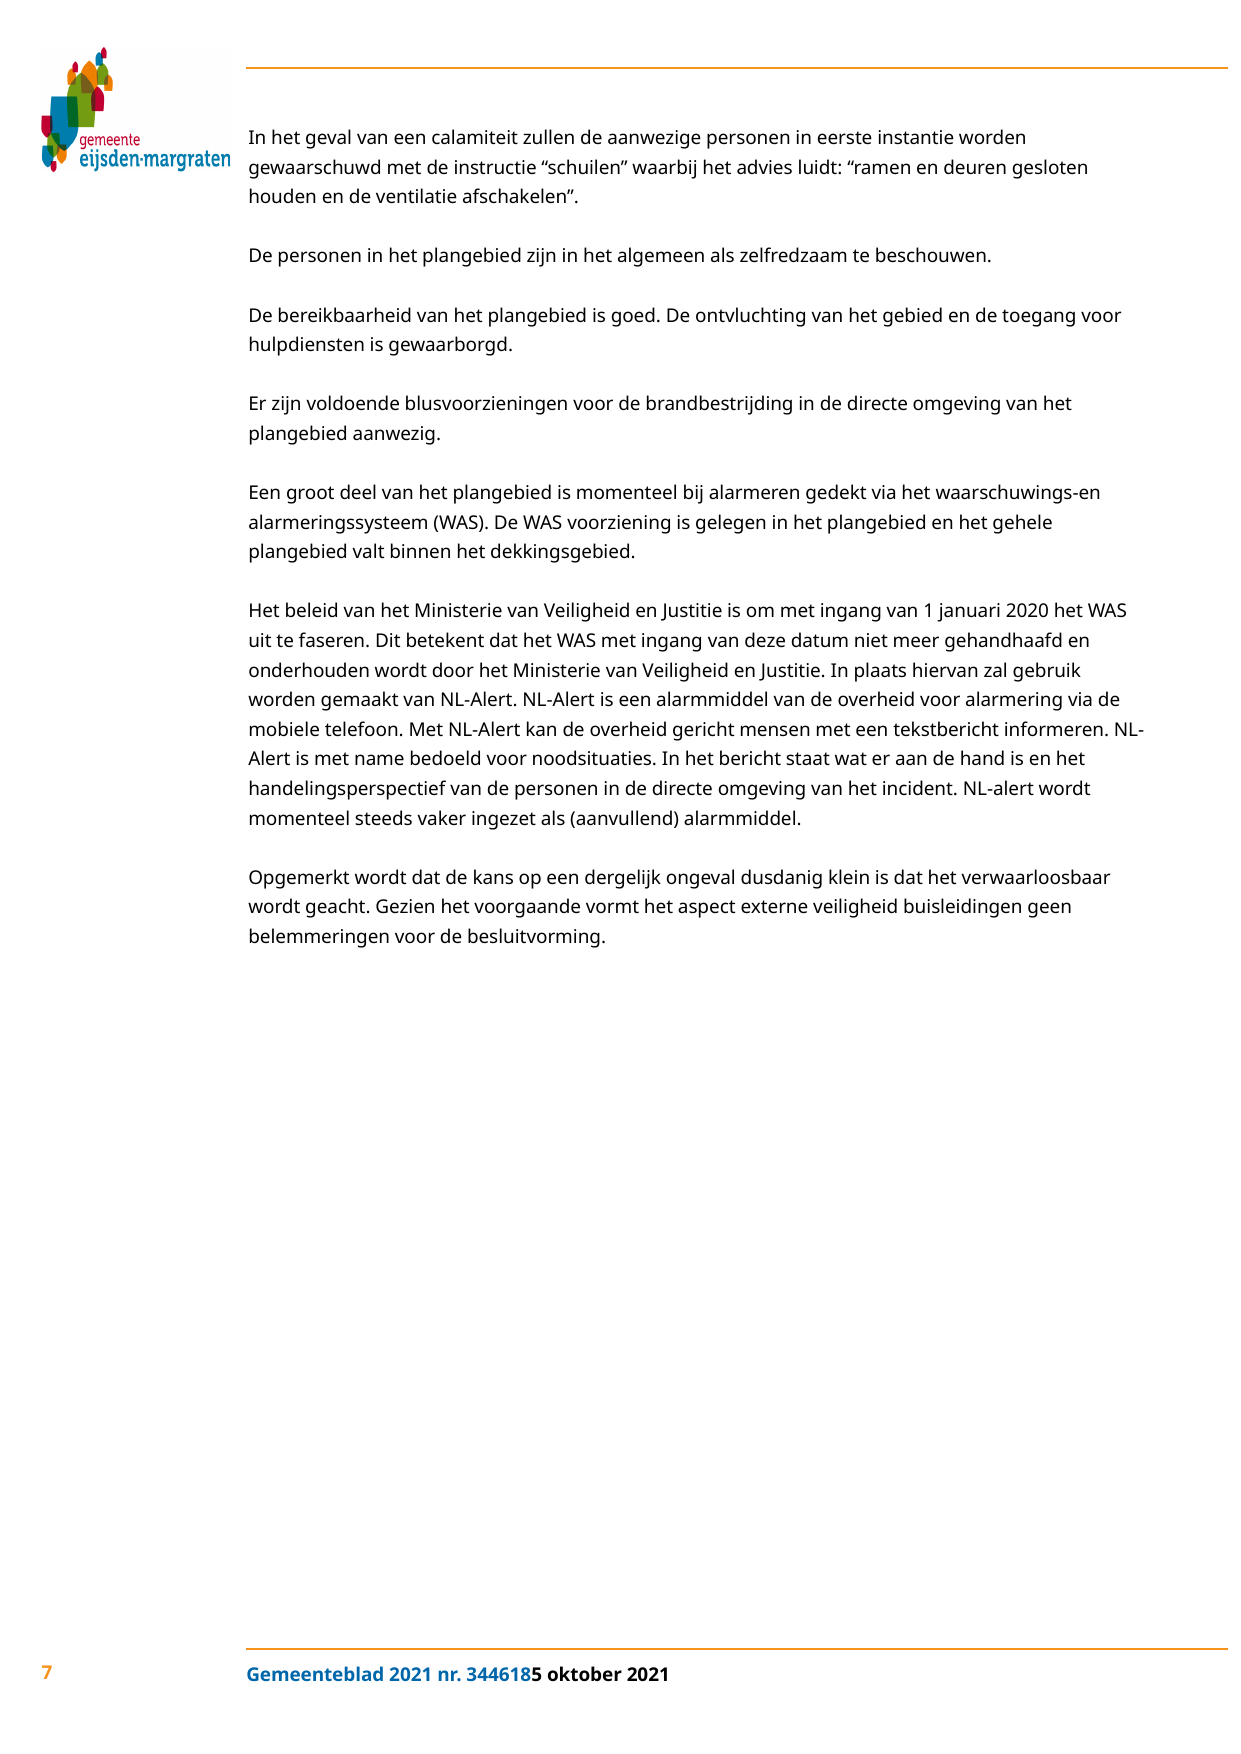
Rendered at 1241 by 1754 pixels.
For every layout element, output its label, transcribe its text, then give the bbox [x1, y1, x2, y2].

table_header In het geval van een calamiteit zullen de aanwezige personen in eerste instantie worden gewaarschuwd met de instructie “schuilen” waarbij het advies luidt: “ramen en deuren gesloten houden en de ventilatie afschakelen”. De personen in het plangebied zijn in het algemeen als zelfredzaam te beschouwen. De bereikbaarheid van het plangebied is goed. De ontvluchting van het gebied en de toegang voor hulpdiensten is gewaarborgd. Er zijn voldoende blusvoorzieningen voor de brandbestrijding in de directe omgeving van het plangebied aanwezig. Een groot deel van het plangebied is momenteel bij alarmeren gedekt via het waarschuwings-en alarmeringssysteem (WAS). De WAS voorziening is gelegen in het plangebied en het gehele plangebied valt binnen het dekkingsgebied. Het beleid van het Ministerie van Veiligheid en Justitie is om met ingang van 1 januari 2020 het WAS uit te faseren. Dit betekent dat het WAS met ingang van deze datum niet meer gehandhaafd en onderhouden wordt door het Ministerie van Veiligheid en Justitie. In plaats hiervan zal gebruik worden gemaakt van NL-Alert. NL-Alert is een alarmmiddel van de overheid voor alarmering via de mobiele telefoon. Met NL-Alert kan de overheid gericht mensen met een tekstbericht informeren. NL-Alert is met name bedoeld voor noodsituaties. In het bericht staat wat er aan de hand is en het handelingsperspectief van de personen in de directe omgeving van het incident. NL-alert wordt momenteel steeds vaker ingezet als (aanvullend) alarmmiddel. Opgemerkt wordt dat de kans op een dergelijk ongeval dusdanig klein is dat het verwaarloosbaar wordt geacht. Gezien het voorgaande vormt het aspect externe veiligheid buisleidingen geen belemmeringen voor de besluitvorming. [248, 95, 1152, 949]
picture [41, 47, 231, 172]
